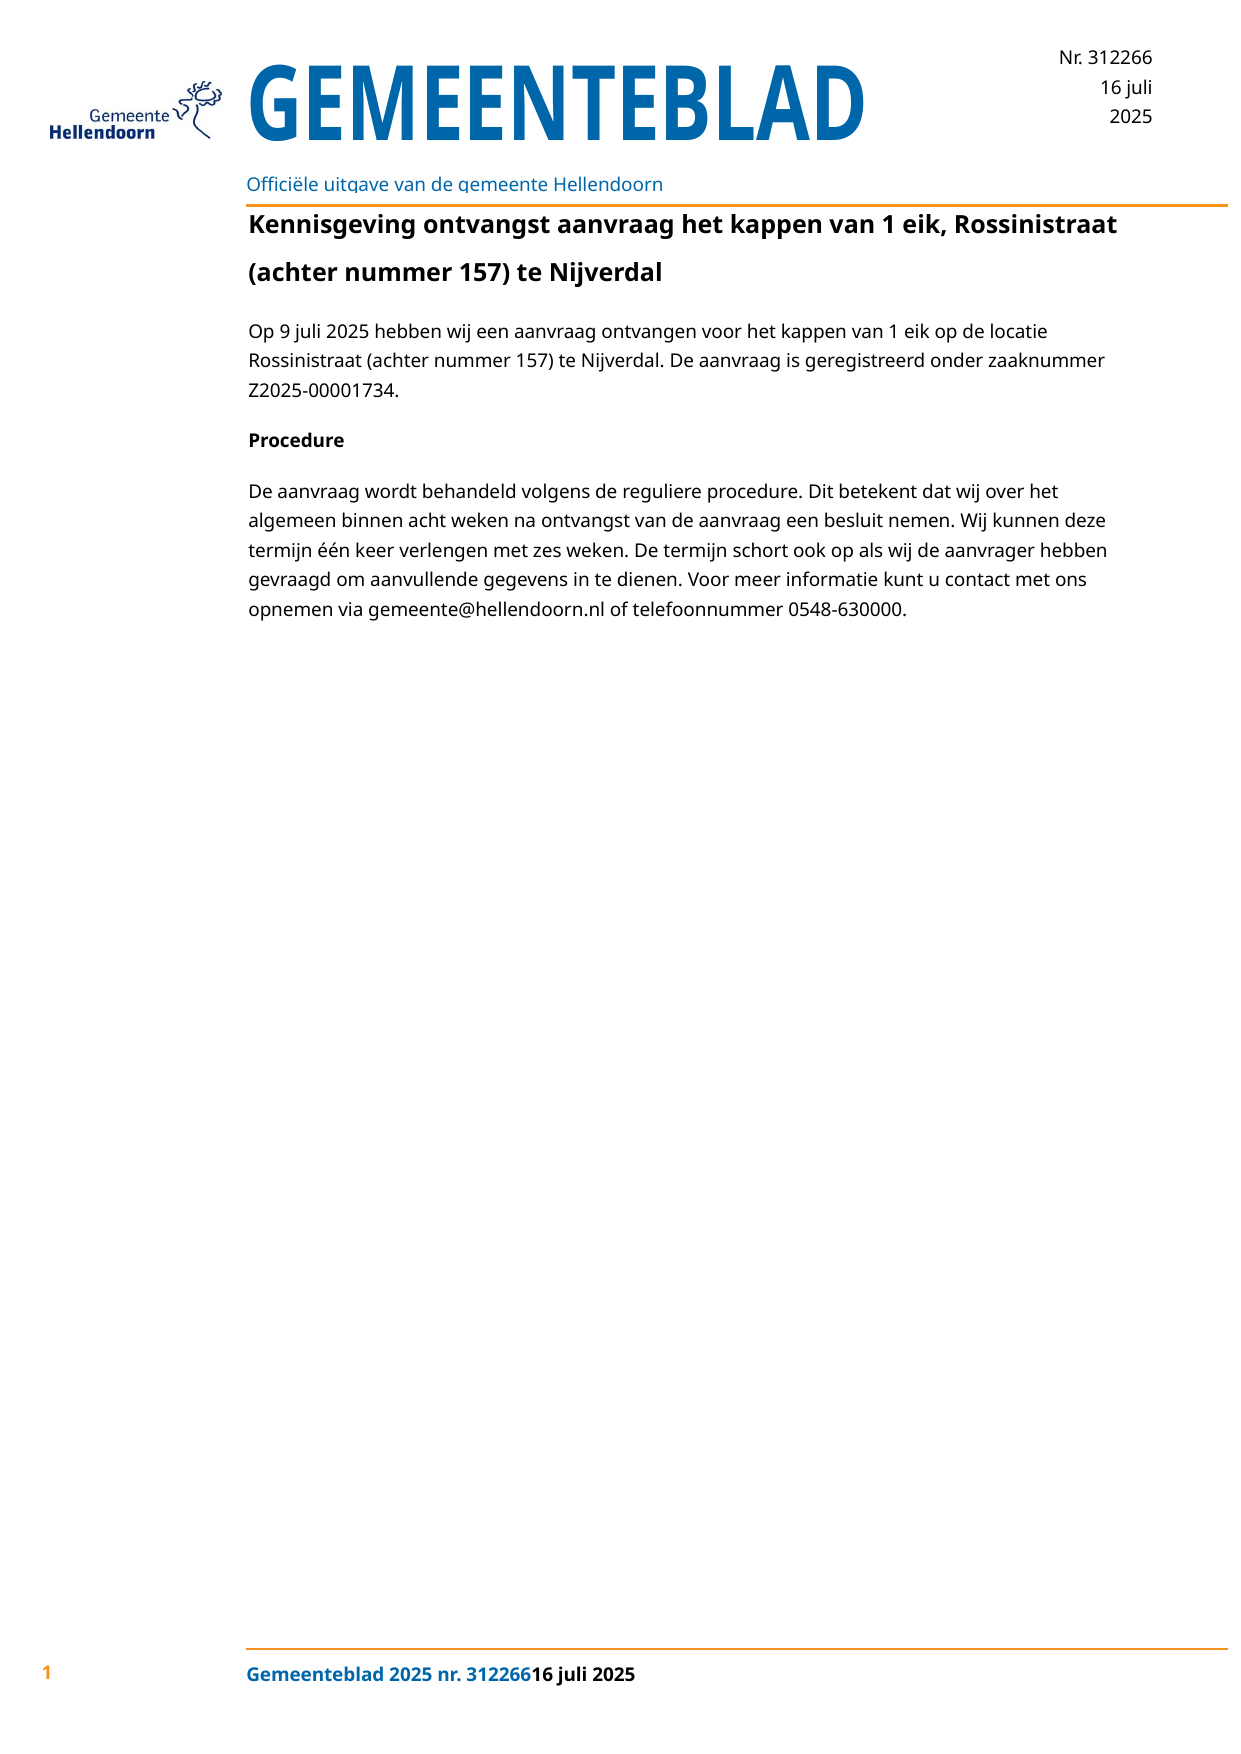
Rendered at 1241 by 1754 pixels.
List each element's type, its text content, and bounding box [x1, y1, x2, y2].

text De aanvraag wordt behandeld volgens de reguliere procedure. Dit betekent dat wij over het algemeen binnen acht weken na ontvangst van de aanvraag een besluit nemen. Wij kunnen deze termijn één keer verlengen met zes weken. De termijn schort ook op als wij de aanvrager hebben gevraagd om aanvullende gegevens in te dienen. Voor meer informatie kunt u contact met ons opnemen via gemeente@hellendoorn.nl of telefoonnummer 0548-630000. [248, 478, 1152, 622]
picture [41, 47, 231, 172]
text Op 9 juli 2025 hebben wij een aanvraag ontvangen voor het kappen van 1 eik op de locatie Rossinistraat (achter nummer 157) te Nijverdal. De aanvraag is geregistreerd onder zaaknummer Z2025-00001734. [248, 318, 1152, 403]
text Procedure [248, 427, 1152, 453]
text Kennisgeving ontvangst aanvraag het kappen van 1 eik, Rossinistraat (achter nummer 157) te Nijverdal [248, 207, 1152, 288]
